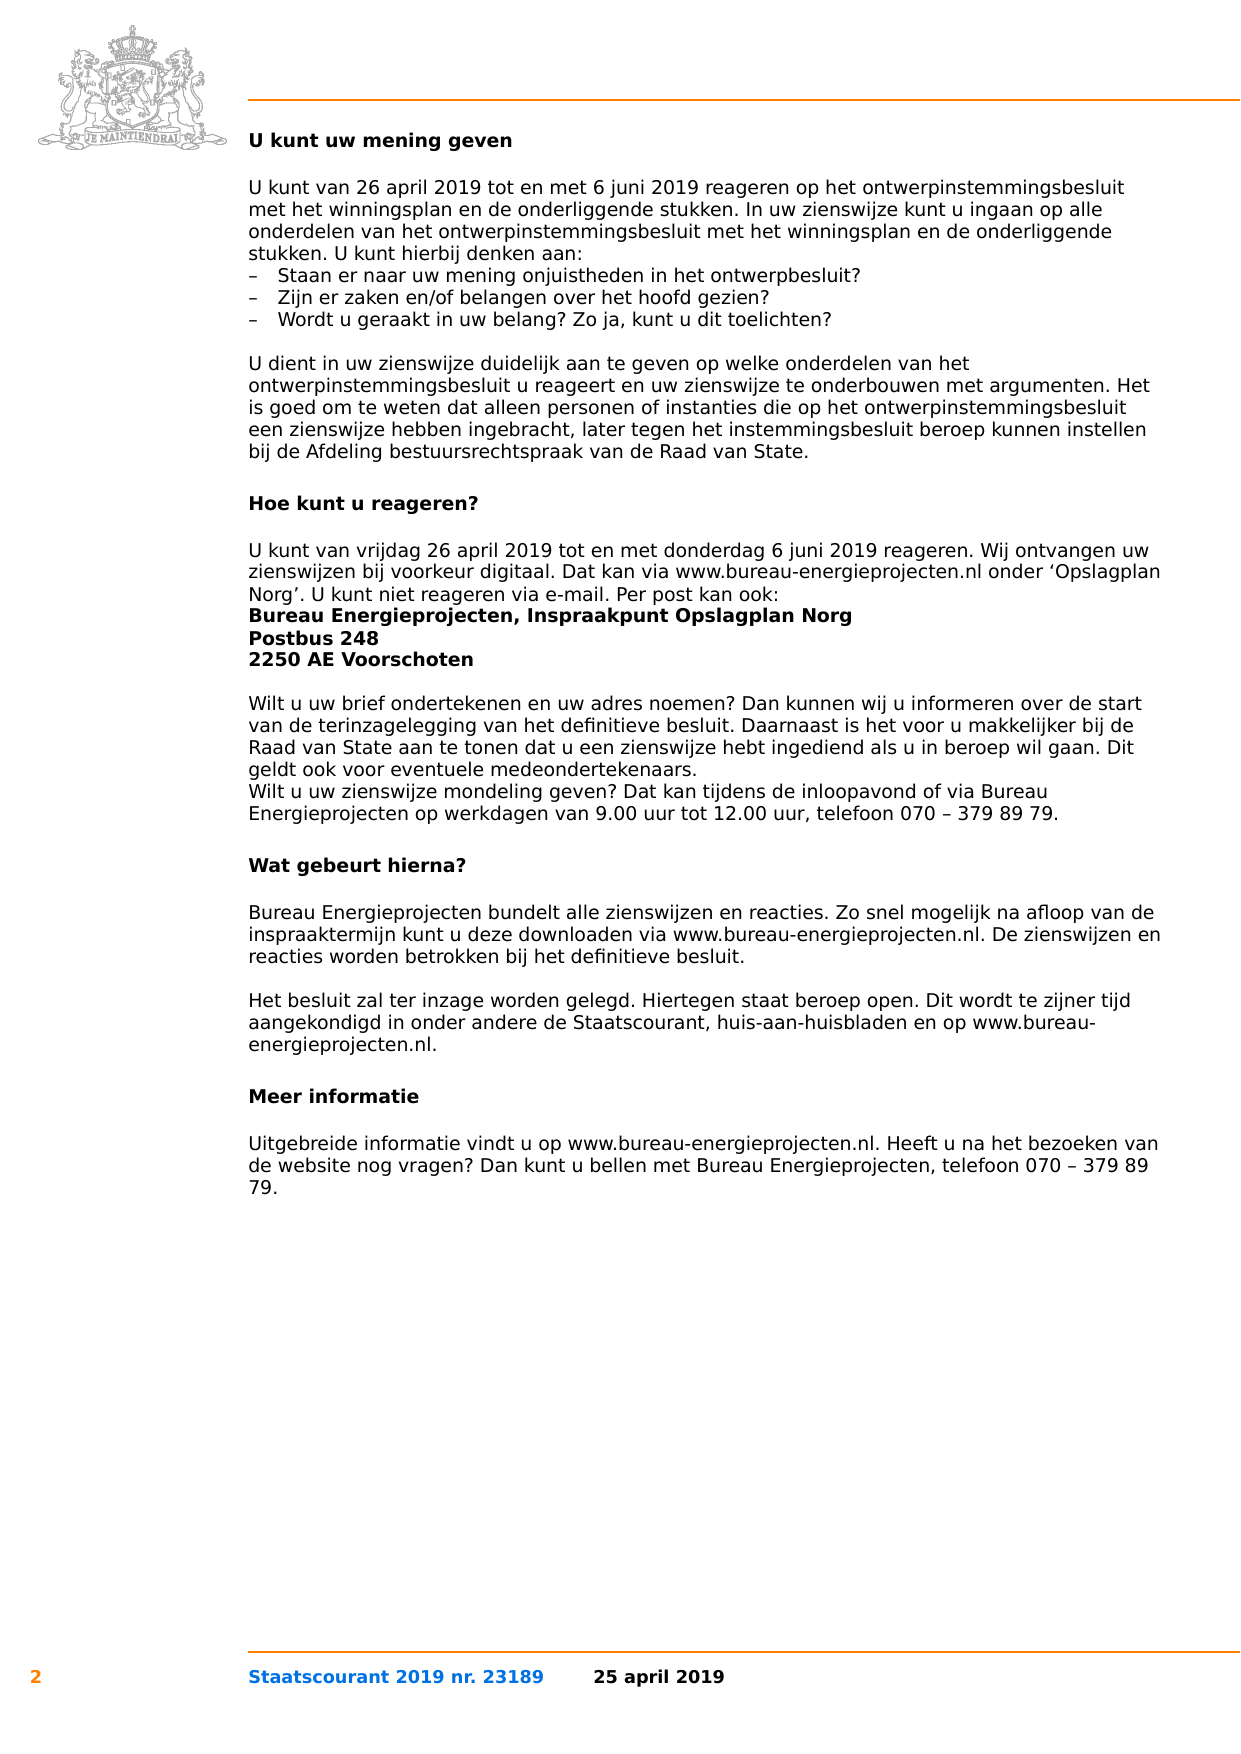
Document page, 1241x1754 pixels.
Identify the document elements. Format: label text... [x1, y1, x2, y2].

text Wilt u uw brief ondertekenen en uw adres noemen? Dan kunnen wij u informeren over de start van de terinzagelegging van het definitieve besluit. Daarnaast is het voor u makkelijker bij de Raad van State aan te tonen dat u een zienswijze hebt ingediend als u in beroep wil gaan. Dit geldt ook voor eventuele medeondertekenaars. [248, 693, 1163, 781]
subtitle Meer informatie [248, 1086, 1163, 1108]
text Bureau Energieprojecten bundelt alle zienswijzen en reacties. Zo snel mogelijk na afloop van de inspraaktermijn kunt u deze downloaden via www.bureau-energieprojecten.nl. De zienswijzen en reacties worden betrokken bij het definitieve besluit. [248, 902, 1163, 968]
subtitle Wat gebeurt hierna? [248, 855, 1163, 877]
text Uitgebreide informatie vindt u op www.bureau-energieprojecten.nl. Heeft u na het bezoeken van de website nog vragen? Dan kunt u bellen met Bureau Energieprojecten, telefoon 070 – 379 89 79. [248, 1133, 1163, 1199]
picture [38, 25, 227, 150]
text Het besluit zal ter inzage worden gelegd. Hiertegen staat beroep open. Dit wordt te zijner tijd aangekondigd in onder andere de Staatscourant, huis-aan-huisbladen en op www.bureau-energieprojecten.nl. [248, 990, 1163, 1056]
text Wilt u uw zienswijze mondeling geven? Dat kan tijdens de inloopavond of via Bureau Energieprojecten op werkdagen van 9.00 uur tot 12.00 uur, telefoon 070 – 379 89 79. [248, 781, 1163, 825]
text U kunt van 26 april 2019 tot en met 6 juni 2019 reageren op het ontwerpinstemmingsbesluit met het winningsplan en de onderliggende stukken. In uw zienswijze kunt u ingaan op alle onderdelen van het ontwerpinstemmingsbesluit met het winningsplan en de onderliggende stukken. U kunt hierbij denken aan: [248, 177, 1163, 265]
subtitle U kunt uw mening geven [248, 130, 1163, 152]
text – Wordt u geraakt in uw belang? Zo ja, kunt u dit toelichten? [248, 309, 1163, 331]
text – Staan er naar uw mening onjuistheden in het ontwerpbesluit? [248, 265, 1163, 287]
text – Zijn er zaken en/of belangen over het hoofd gezien? [248, 287, 1163, 309]
text U dient in uw zienswijze duidelijk aan te geven op welke onderdelen van het ontwerpinstemmingsbesluit u reageert en uw zienswijze te onderbouwen met argumenten. Het is goed om te weten dat alleen personen of instanties die op het ontwerpinstemmingsbesluit een zienswijze hebben ingebracht, later tegen het instemmingsbesluit beroep kunnen instellen bij de Afdeling bestuursrechtspraak van de Raad van State. [248, 353, 1163, 462]
text U kunt van vrijdag 26 april 2019 tot en met donderdag 6 juni 2019 reageren. Wij ontvangen uw zienswijzen bij voorkeur digitaal. Dat kan via www.bureau-energieprojecten.nl onder ‘Opslagplan Norg’. U kunt niet reageren via e-mail. Per post kan ook: [248, 539, 1163, 605]
text 2250 AE Voorschoten [248, 649, 1163, 671]
text Bureau Energieprojecten, Inspraakpunt Opslagplan Norg [248, 605, 1163, 627]
subtitle Hoe kunt u reageren? [248, 492, 1163, 514]
text Postbus 248 [248, 627, 1163, 649]
